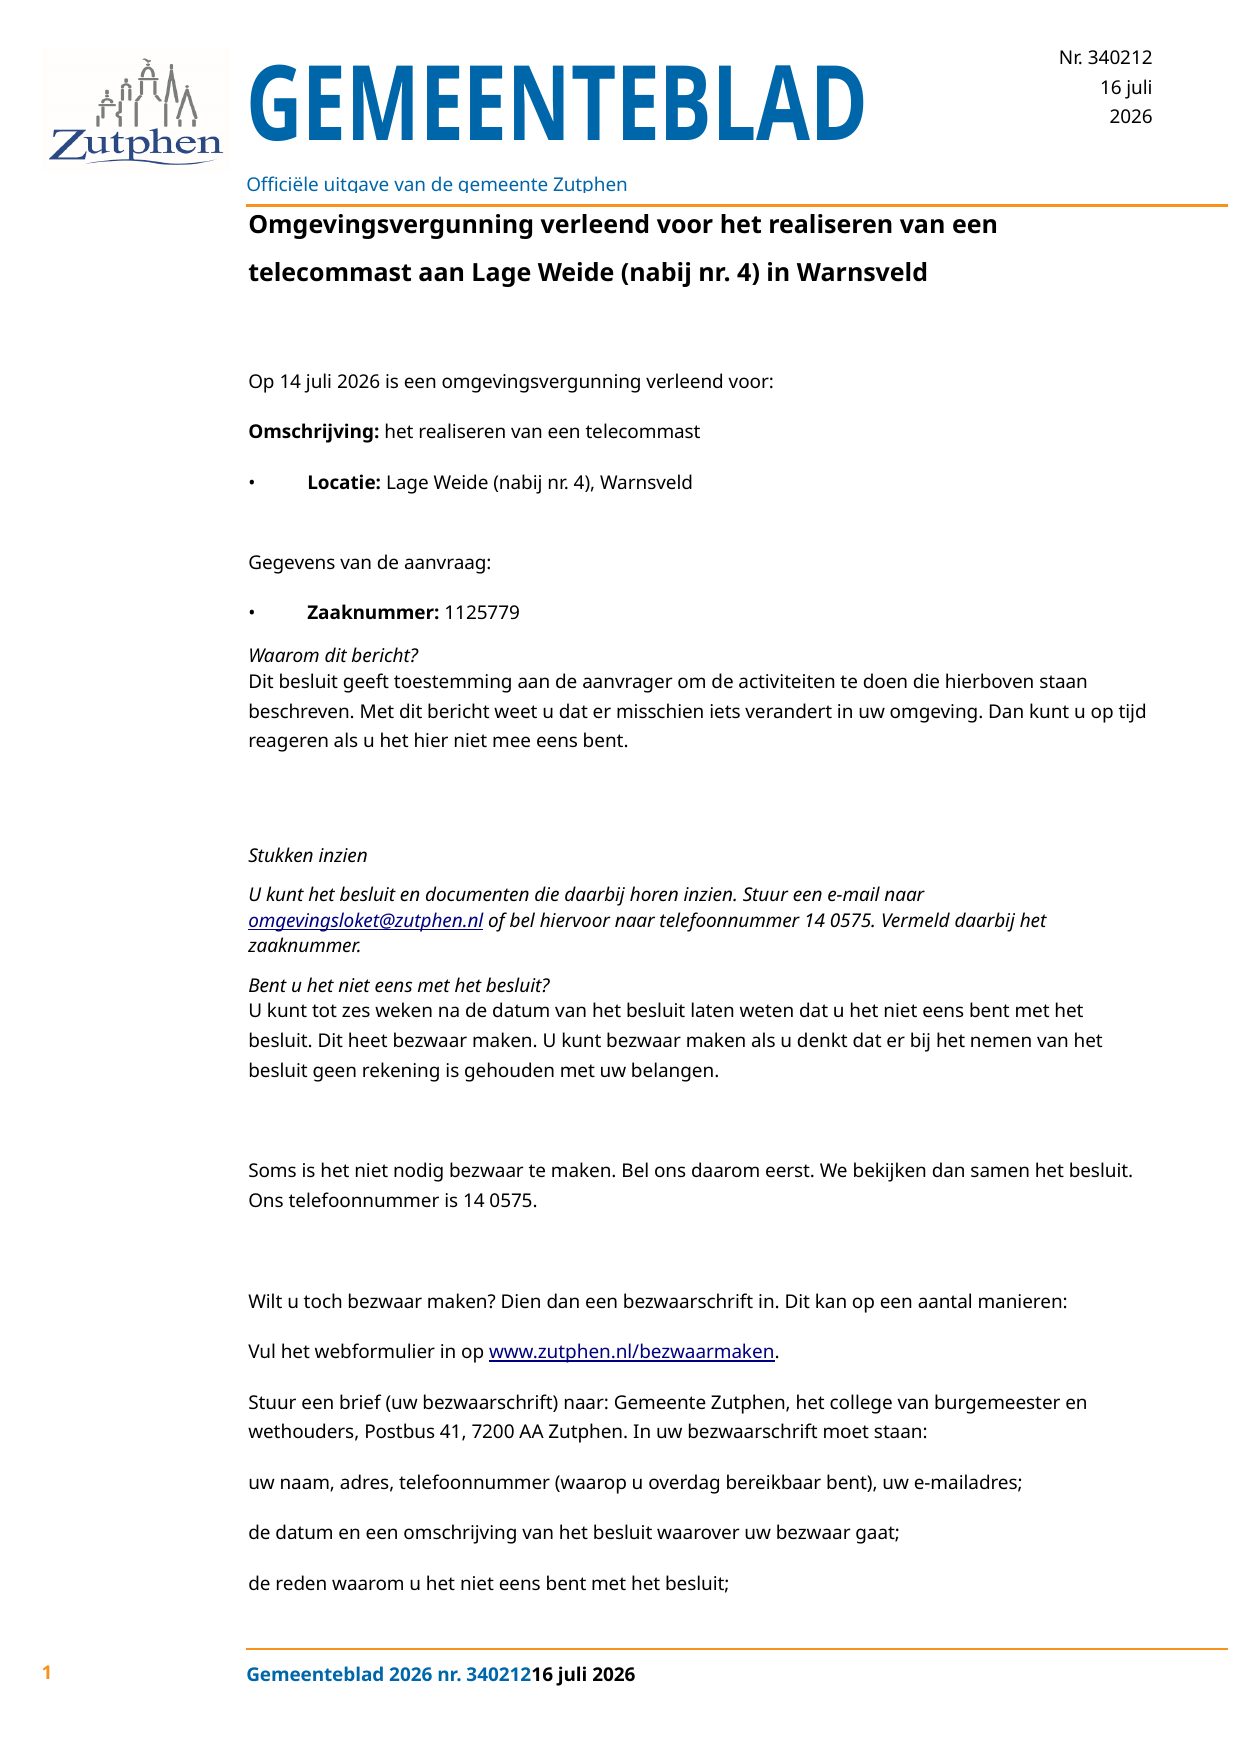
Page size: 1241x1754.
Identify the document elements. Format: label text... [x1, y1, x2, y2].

text de datum en een omschrijving van het besluit waarover uw bezwaar gaat; [248, 1519, 1152, 1545]
text Soms is het niet nodig bezwaar te maken. Bel ons daarom eerst. We bekijken dan samen het besluit. Ons telefoonnummer is 14 0575. [248, 1158, 1152, 1213]
text U kunt het besluit en documenten die daarbij horen inzien. Stuur een e-mail naar omgevingsloket@zutphen.nl of bel hiervoor naar telefoonnummer 14 0575. Vermeld daarbij het zaaknummer. [248, 881, 1152, 958]
text Wilt u toch bezwaar maken? Dien dan een bezwaarschrift in. Dit kan op een aantal manieren: [248, 1288, 1152, 1314]
picture [41, 47, 231, 172]
list Locatie: Lage Weide (nabij nr. 4), Warnsveld [248, 469, 1152, 495]
text Dit besluit geeft toestemming aan de aanvrager om de activiteiten te doen die hierboven staan beschreven. Met dit bericht weet u dat er misschien iets verandert in uw omgeving. Dan kunt u op tijd reageren als u het hier niet mee eens bent. [248, 668, 1152, 753]
text Bent u het niet eens met het besluit? [248, 972, 1152, 998]
text Stuur een brief (uw bezwaarschrift) naar: Gemeente Zutphen, het college van burgemeester en wethouders, Postbus 41, 7200 AA Zutphen. In uw bezwaarschrift moet staan: [248, 1389, 1152, 1444]
text U kunt tot zes weken na de datum van het besluit laten weten dat u het niet eens bent met het besluit. Dit heet bezwaar maken. U kunt bezwaar maken als u denkt dat er bij het nemen van het besluit geen rekening is gehouden met uw belangen. [248, 998, 1152, 1083]
text Gegevens van de aanvraag: [248, 549, 1152, 575]
text Stukken inzien [248, 842, 1152, 868]
text uw naam, adres, telefoonnummer (waarop u overdag bereikbaar bent), uw e-mailadres; [248, 1469, 1152, 1495]
text Op 14 juli 2026 is een omgevingsvergunning verleend voor: [248, 368, 1152, 394]
text Waarom dit bericht? [248, 643, 1152, 668]
text Omgevingsvergunning verleend voor het realiseren van een telecommast aan Lage Weide (nabij nr. 4) in Warnsveld [248, 207, 1152, 288]
text de reden waarom u het niet eens bent met het besluit; [248, 1570, 1152, 1596]
text Vul het webformulier in op www.zutphen.nl/bezwaarmaken. [248, 1338, 1152, 1364]
text Omschrijving: het realiseren van een telecommast [248, 419, 1152, 444]
list Zaaknummer: 1125779 [248, 599, 1152, 625]
